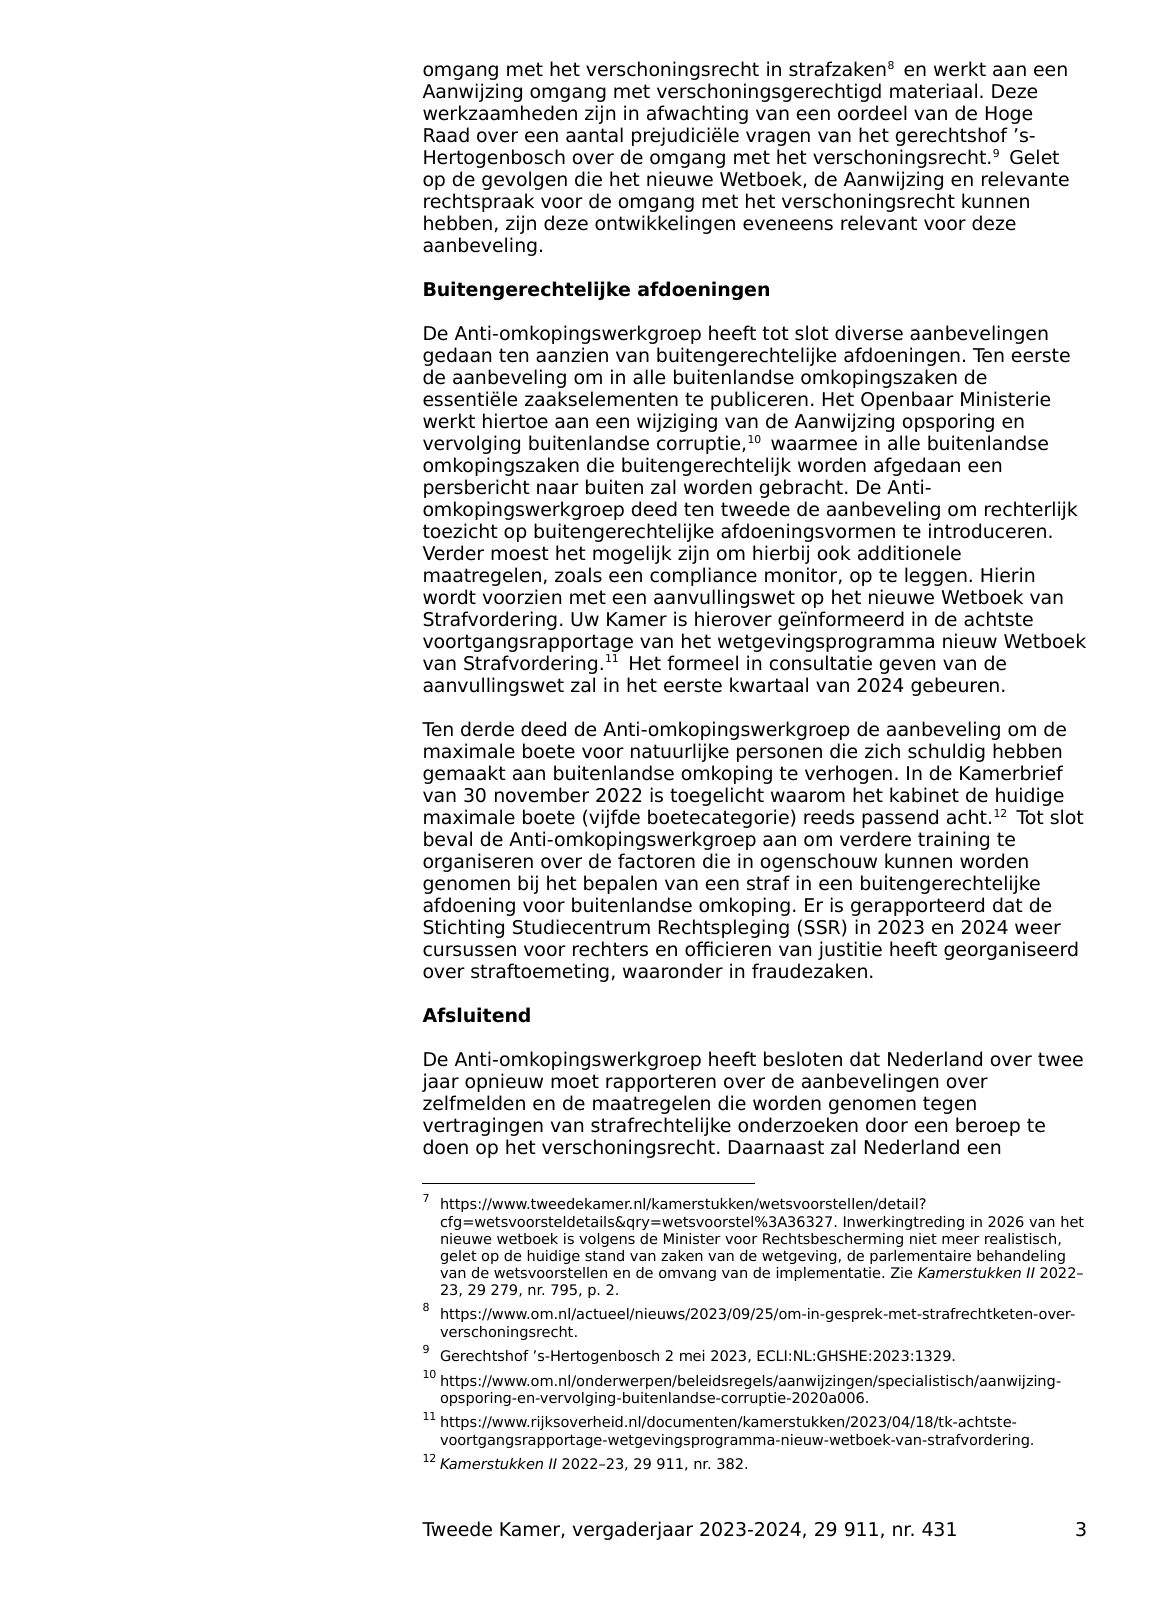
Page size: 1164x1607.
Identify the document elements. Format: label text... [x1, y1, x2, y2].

text Kamerstukken II 2022–23, 29 911, nr. 382. [422, 1452, 1087, 1474]
text https://www.om.nl/actueel/nieuws/2023/09/25/om-in-gesprek-met-strafrechtketen-over-verschoningsrecht. [422, 1302, 1087, 1341]
text De Anti-omkopingswerkgroep heeft besloten dat Nederland over twee jaar opnieuw moet rapporteren over de aanbevelingen over zelfmelden en de maatregelen die worden genomen tegen vertragingen van strafrechtelijke onderzoeken door een beroep te doen op het verschoningsrecht. Daarnaast zal Nederland een [422, 1049, 1087, 1159]
text Ten derde deed de Anti-omkopingswerkgroep de aanbeveling om de maximale boete voor natuurlijke personen die zich schuldig hebben gemaakt aan buitenlandse omkoping te verhogen. In de Kamerbrief van 30 november 2022 is toegelicht waarom het kabinet de huidige maximale boete (vijfde boetecategorie) reeds passend acht. Tot slot beval de Anti-omkopingswerkgroep aan om verdere training te organiseren over de factoren die in ogenschouw kunnen worden genomen bij het bepalen van een straf in een buitengerechtelijke afdoening voor buitenlandse omkoping. Er is gerapporteerd dat de Stichting Studiecentrum Rechtspleging (SSR) in 2023 en 2024 weer cursussen voor rechters en officieren van justitie heeft georganiseerd over straftoemeting, waaronder in fraudezaken. [422, 719, 1087, 983]
subtitle Buitengerechtelijke afdoeningen [422, 279, 1087, 301]
text Gerechtshof ’s-Hertogenbosch 2 mei 2023, ECLI:NL:GHSHE:2023:1329. [422, 1343, 1087, 1366]
text https://www.tweedekamer.nl/kamerstukken/wetsvoorstellen/detail?cfg=wetsvoorsteldetails&qry=wetsvoorstel%3A36327. Inwerkingtreding in 2026 van het nieuwe wetboek is volgens de Minister voor Rechtsbescherming niet meer realistisch, gelet op de huidige stand van zaken van de wetgeving, de parlementaire behandeling van de wetsvoorstellen en de omvang van de implementatie. Zie Kamerstukken II 2022–23, 29 279, nr. 795, p. 2. [422, 1192, 1087, 1299]
text https://www.rijksoverheid.nl/documenten/kamerstukken/2023/04/18/tk-achtste-voortgangsrapportage-wetgevingsprogramma-nieuw-wetboek-van-strafvordering. [422, 1410, 1087, 1449]
text https://www.om.nl/onderwerpen/beleidsregels/aanwijzingen/specialistisch/aanwijzing-opsporing-en-vervolging-buitenlandse-corruptie-2020a006. [422, 1368, 1087, 1407]
text omgang met het verschoningsrecht in strafzaken en werkt aan een Aanwijzing omgang met verschoningsgerechtigd materiaal. Deze werkzaamheden zijn in afwachting van een oordeel van de Hoge Raad over een aantal prejudiciële vragen van het gerechtshof ’s-Hertogenbosch over de omgang met het verschoningsrecht. Gelet op de gevolgen die het nieuwe Wetboek, de Aanwijzing en relevante rechtspraak voor de omgang met het verschoningsrecht kunnen hebben, zijn deze ontwikkelingen eveneens relevant voor deze aanbeveling. [422, 59, 1087, 257]
subtitle Afsluitend [422, 1005, 1087, 1027]
text De Anti-omkopingswerkgroep heeft tot slot diverse aanbevelingen gedaan ten aanzien van buitengerechtelijke afdoeningen. Ten eerste de aanbeveling om in alle buitenlandse omkopingszaken de essentiële zaakselementen te publiceren. Het Openbaar Ministerie werkt hiertoe aan een wijziging van de Aanwijzing opsporing en vervolging buitenlandse corruptie, waarmee in alle buitenlandse omkopingszaken die buitengerechtelijk worden afgedaan een persbericht naar buiten zal worden gebracht. De Anti-omkopingswerkgroep deed ten tweede de aanbeveling om rechterlijk toezicht op buitengerechtelijke afdoeningsvormen te introduceren. Verder moest het mogelijk zijn om hierbij ook additionele maatregelen, zoals een compliance monitor, op te leggen. Hierin wordt voorzien met een aanvullingswet op het nieuwe Wetboek van Strafvordering. Uw Kamer is hierover geïnformeerd in de achtste voortgangsrapportage van het wetgevingsprogramma nieuw Wetboek van Strafvordering. Het formeel in consultatie geven van de aanvullingswet zal in het eerste kwartaal van 2024 gebeuren. [422, 323, 1087, 697]
